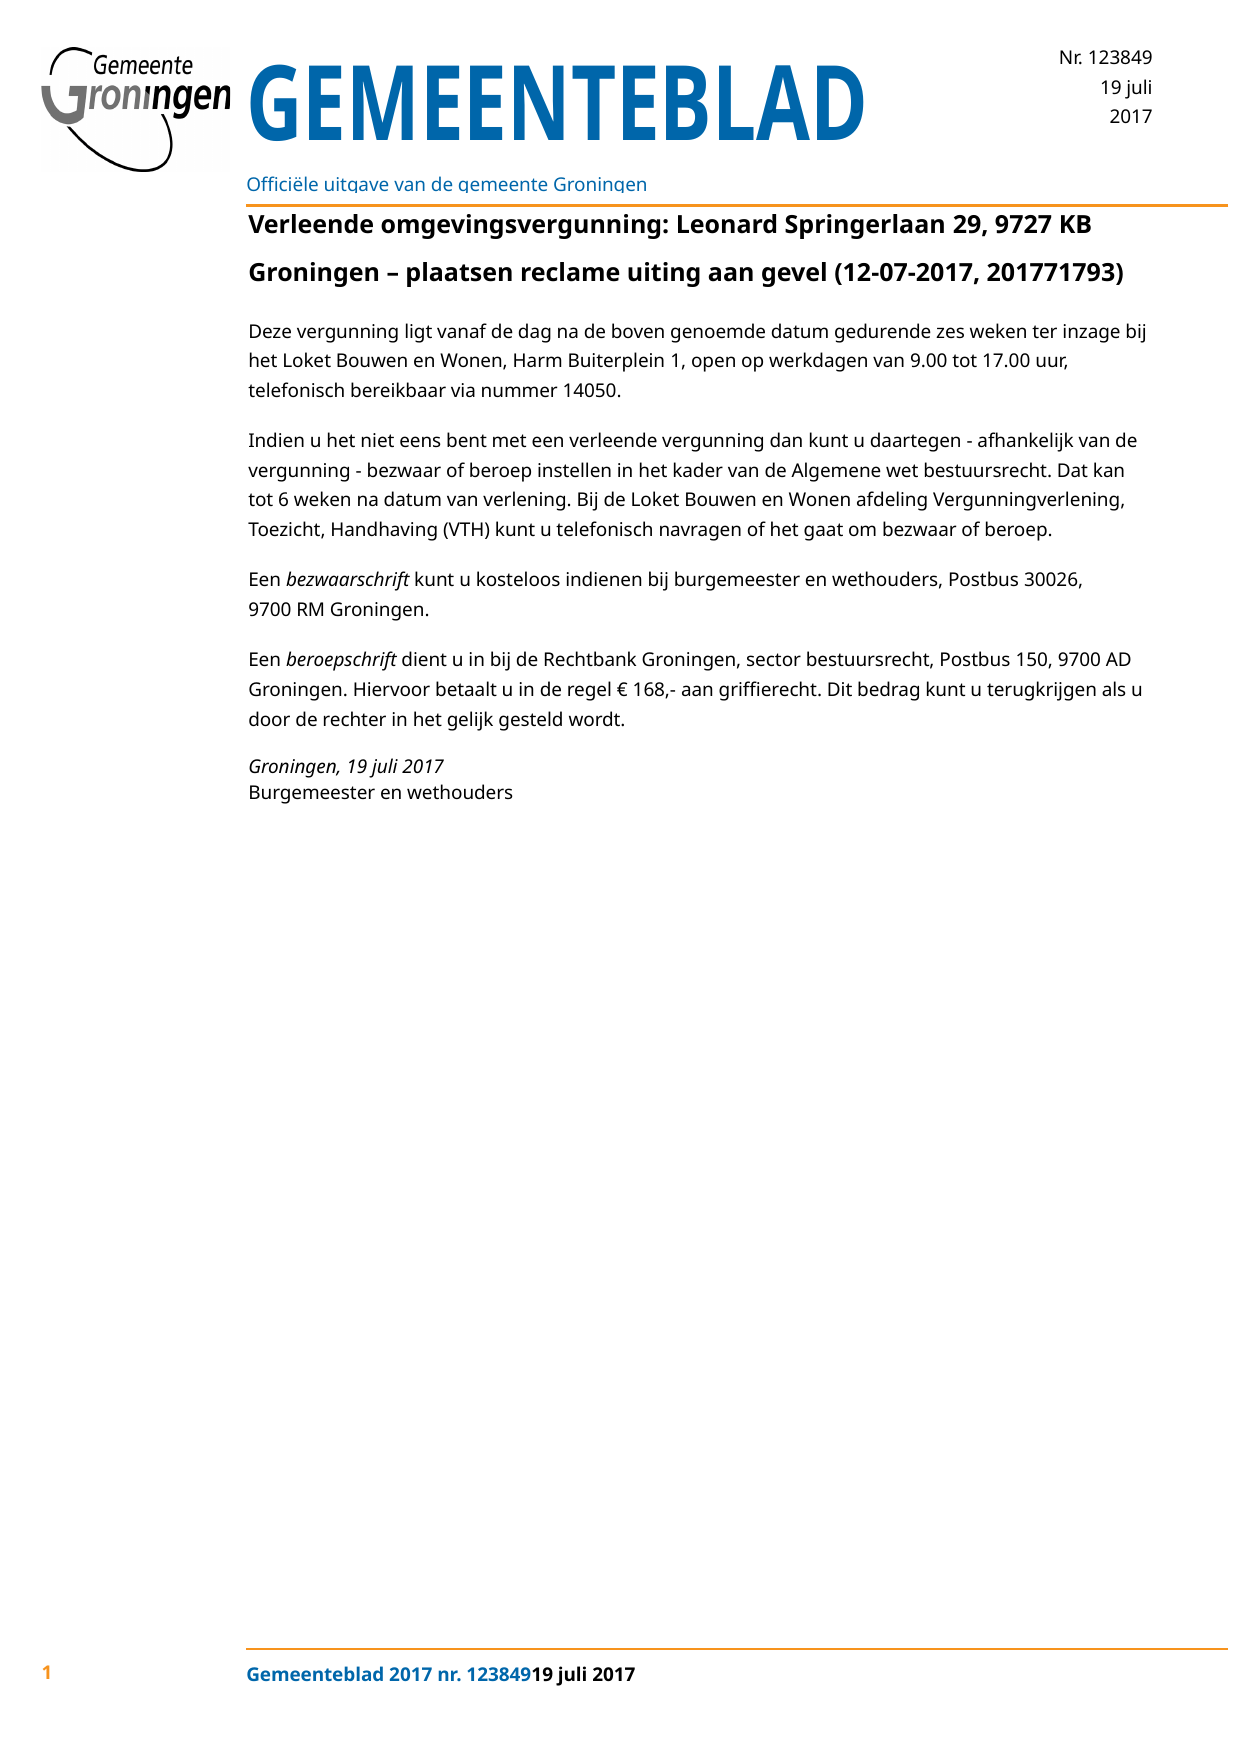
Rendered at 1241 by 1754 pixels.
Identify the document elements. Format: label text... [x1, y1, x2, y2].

text Deze vergunning ligt vanaf de dag na de boven genoemde datum gedurende zes weken ter inzage bij het Loket Bouwen en Wonen, Harm Buiterplein 1, open op werkdagen van 9.00 tot 17.00 uur, telefonisch bereikbaar via nummer 14050. [248, 318, 1152, 403]
text Indien u het niet eens bent met een verleende vergunning dan kunt u daartegen - afhankelijk van de vergunning - bezwaar of beroep instellen in het kader van de Algemene wet bestuursrecht. Dat kan tot 6 weken na datum van verlening. Bij de Loket Bouwen en Wonen afdeling Vergunningverlening, Toezicht, Handhaving (VTH) kunt u telefonisch navragen of het gaat om bezwaar of beroep. [248, 427, 1152, 542]
text Groningen, 19 juli 2017 [248, 754, 1152, 779]
text Burgemeester en wethouders [248, 779, 1152, 805]
text Een bezwaarschrift kunt u kosteloos indienen bij burgemeester en wethouders, Postbus 30026, 9700 RM Groningen. [248, 567, 1152, 622]
text Een beroepschrift dient u in bij de Rechtbank Groningen, sector bestuursrecht, Postbus 150, 9700 AD Groningen. Hiervoor betaalt u in de regel € 168,- aan griffierecht. Dit bedrag kunt u terugkrijgen als u door de rechter in het gelijk gesteld wordt. [248, 647, 1152, 732]
text Verleende omgevingsvergunning: Leonard Springerlaan 29, 9727 KB Groningen – plaatsen reclame uiting aan gevel (12-07-2017, 201771793) [248, 207, 1152, 288]
picture [41, 47, 231, 172]
